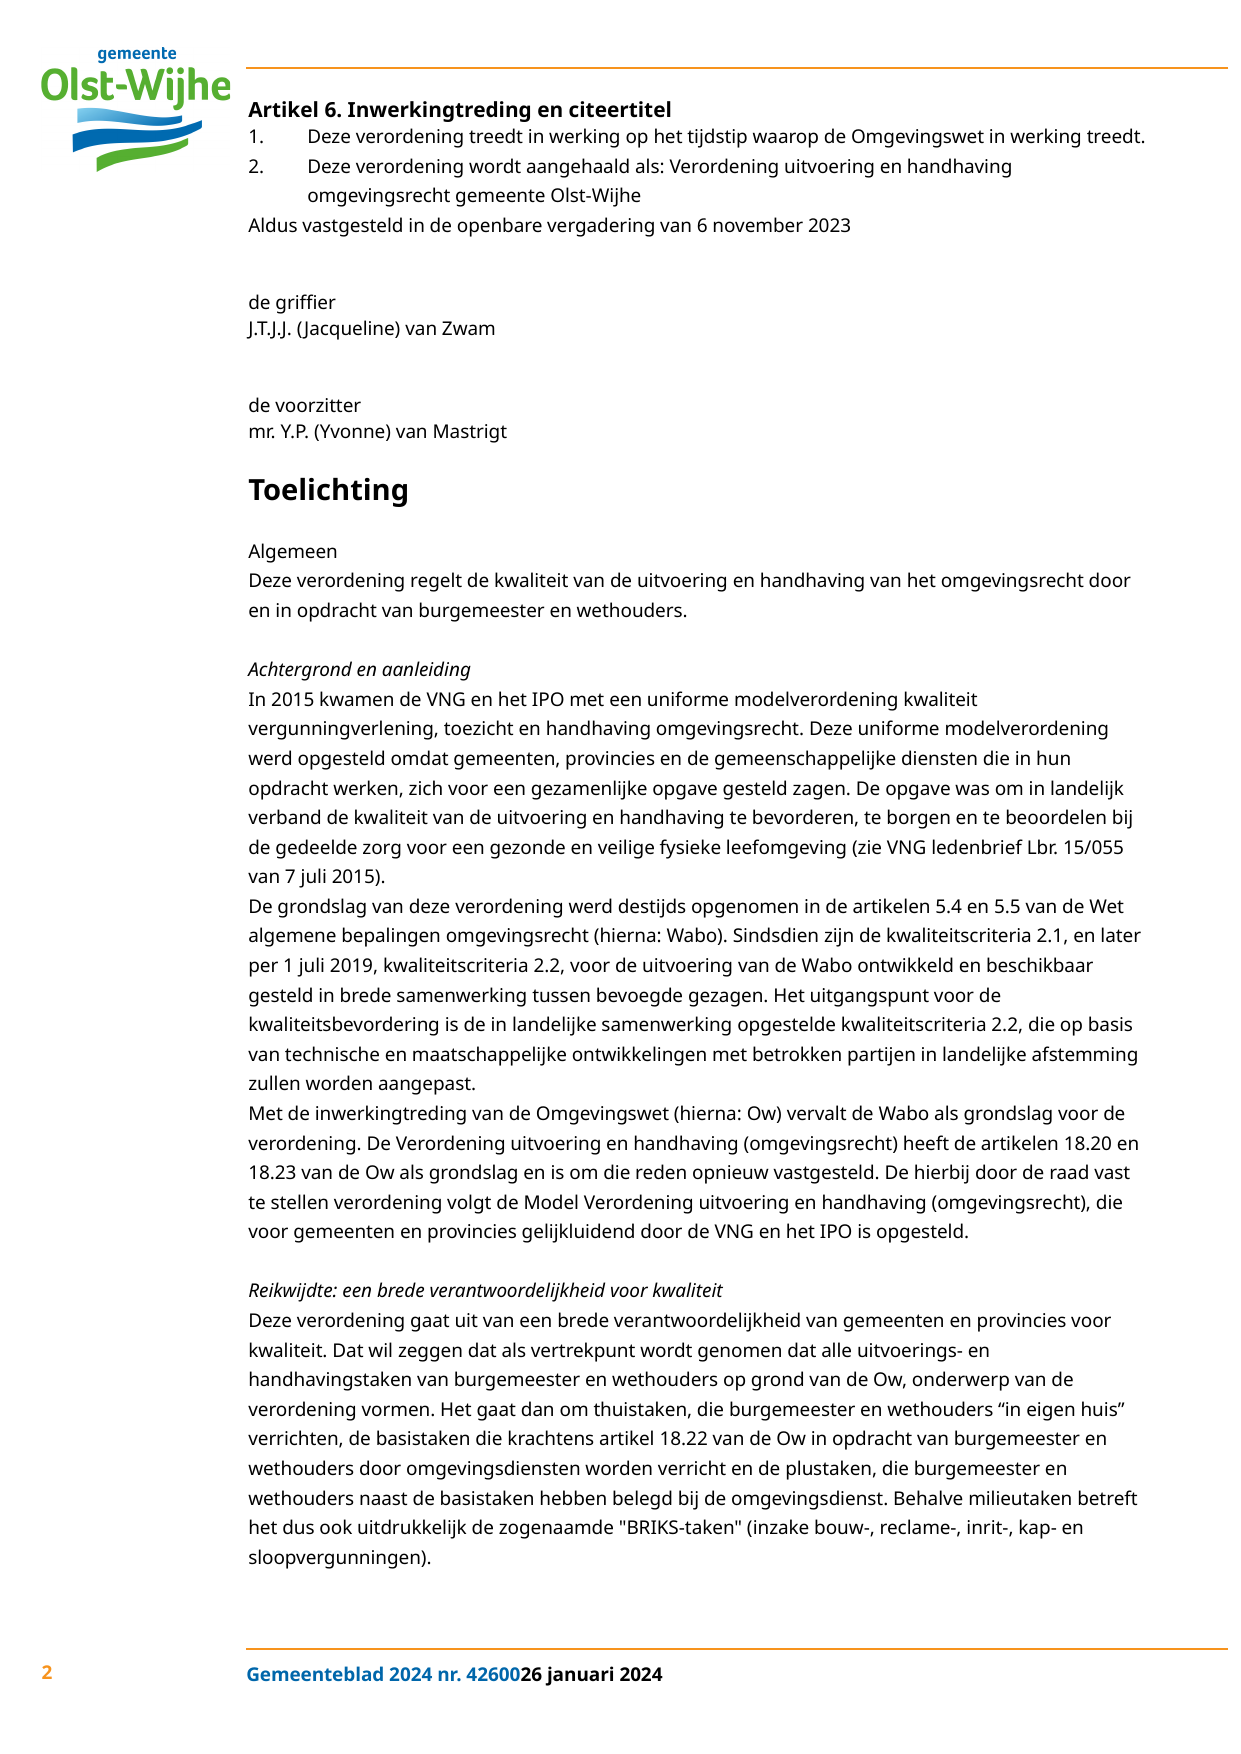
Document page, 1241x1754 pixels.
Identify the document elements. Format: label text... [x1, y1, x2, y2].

text Deze verordening gaat uit van een brede verantwoordelijkheid van gemeenten en provincies voor kwaliteit. Dat wil zeggen dat als vertrekpunt wordt genomen dat alle uitvoerings- en handhavingstaken van burgemeester en wethouders op grond van de Ow, onderwerp van de verordening vormen. Het gaat dan om thuistaken, die burgemeester en wethouders “in eigen huis” verrichten, de basistaken die krachtens artikel 18.22 van de Ow in opdracht van burgemeester en wethouders door omgevingsdiensten worden verricht en de plustaken, die burgemeester en wethouders naast de basistaken hebben belegd bij de omgevingsdienst. Behalve milieutaken betreft het dus ook uitdrukkelijk de zogenaamde "BRIKS-taken" (inzake bouw-, reclame-, inrit-, kap- en sloopvergunningen). [248, 1307, 1152, 1570]
text De grondslag van deze verordening werd destijds opgenomen in de artikelen 5.4 en 5.5 van de Wet algemene bepalingen omgevingsrecht (hierna: Wabo). Sindsdien zijn de kwaliteitscriteria 2.1, en later per 1 juli 2019, kwaliteitscriteria 2.2, voor de uitvoering van de Wabo ontwikkeld en beschikbaar gesteld in brede samenwerking tussen bevoegde gezagen. Het uitgangspunt voor de kwaliteitsbevordering is de in landelijke samenwerking opgestelde kwaliteitscriteria 2.2, die op basis van technische en maatschappelijke ontwikkelingen met betrokken partijen in landelijke afstemming zullen worden aangepast. [248, 893, 1152, 1096]
text Algemeen [248, 538, 1152, 564]
list Deze verordening treedt in werking op het tijdstip waarop de Omgevingswet in werking treedt. [248, 123, 1152, 149]
text de voorzitter [248, 392, 1152, 418]
text Deze verordening regelt de kwaliteit van de uitvoering en handhaving van het omgevingsrecht door en in opdracht van burgemeester en wethouders. [248, 568, 1152, 623]
text Reikwijdte: een brede verantwoordelijkheid voor kwaliteit [248, 1278, 1152, 1303]
text Met de inwerkingtreding van de Omgevingswet (hierna: Ow) vervalt de Wabo als grondslag voor de verordening. De Verordening uitvoering en handhaving (omgevingsrecht) heeft de artikelen 18.20 en 18.23 van de Ow als grondslag en is om die reden opnieuw vastgesteld. De hierbij door de raad vast te stellen verordening volgt de Model Verordening uitvoering en handhaving (omgevingsrecht), die voor gemeenten en provincies gelijkluidend door de VNG en het IPO is opgesteld. [248, 1100, 1152, 1244]
text mr. Y.P. (Yvonne) van Mastrigt [248, 418, 1152, 443]
text In 2015 kwamen de VNG en het IPO met een uniforme modelverordening kwaliteit vergunningverlening, toezicht en handhaving omgevingsrecht. Deze uniforme modelverordening werd opgesteld omdat gemeenten, provincies en de gemeenschappelijke diensten die in hun opdracht werken, zich voor een gezamenlijke opgave gesteld zagen. De opgave was om in landelijk verband de kwaliteit van de uitvoering en handhaving te bevorderen, te borgen en te beoordelen bij de gedeelde zorg voor een gezonde en veilige fysieke leefomgeving (zie VNG ledenbrief Lbr. 15/055 van 7 juli 2015). [248, 686, 1152, 889]
text Achtergrond en aanleiding [248, 656, 1152, 682]
text Artikel 6. Inwerkingtreding en citeertitel [248, 95, 1152, 123]
text J.T.J.J. (Jacqueline) van Zwam [248, 315, 1152, 341]
text de griffier [248, 289, 1152, 315]
text Toelichting [248, 469, 1152, 509]
text Aldus vastgesteld in de openbare vergadering van 6 november 2023 [248, 212, 1152, 238]
list Deze verordening wordt aangehaald als: Verordening uitvoering en handhaving omgevingsrecht gemeente Olst-Wijhe [248, 153, 1152, 208]
picture [41, 47, 231, 172]
